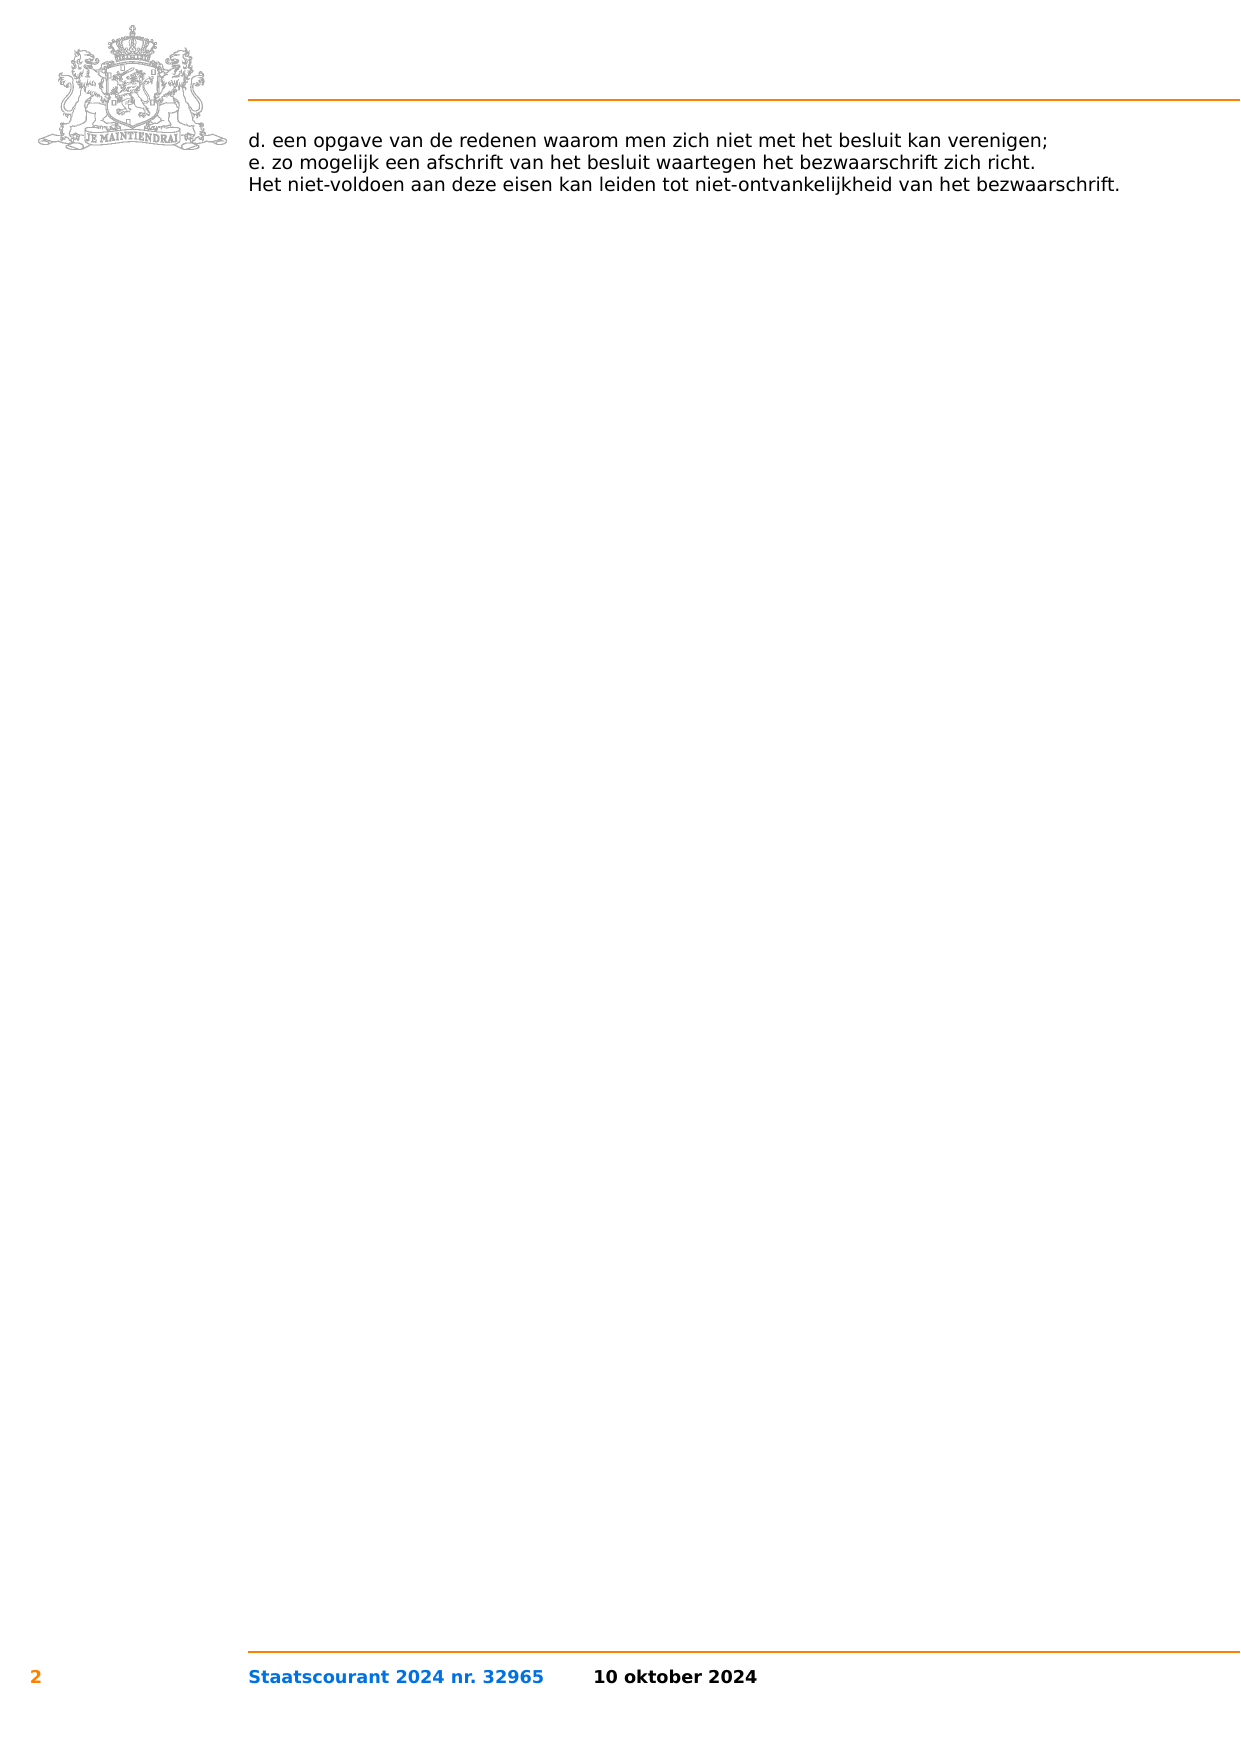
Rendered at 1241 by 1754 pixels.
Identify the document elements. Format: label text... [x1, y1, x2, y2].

text Het niet-voldoen aan deze eisen kan leiden tot niet-ontvankelijkheid van het bezwaarschrift. [248, 174, 1163, 196]
text e. zo mogelijk een afschrift van het besluit waartegen het bezwaarschrift zich richt. [248, 152, 1163, 174]
text d. een opgave van de redenen waarom men zich niet met het besluit kan verenigen; [248, 130, 1163, 152]
picture [38, 25, 227, 150]
